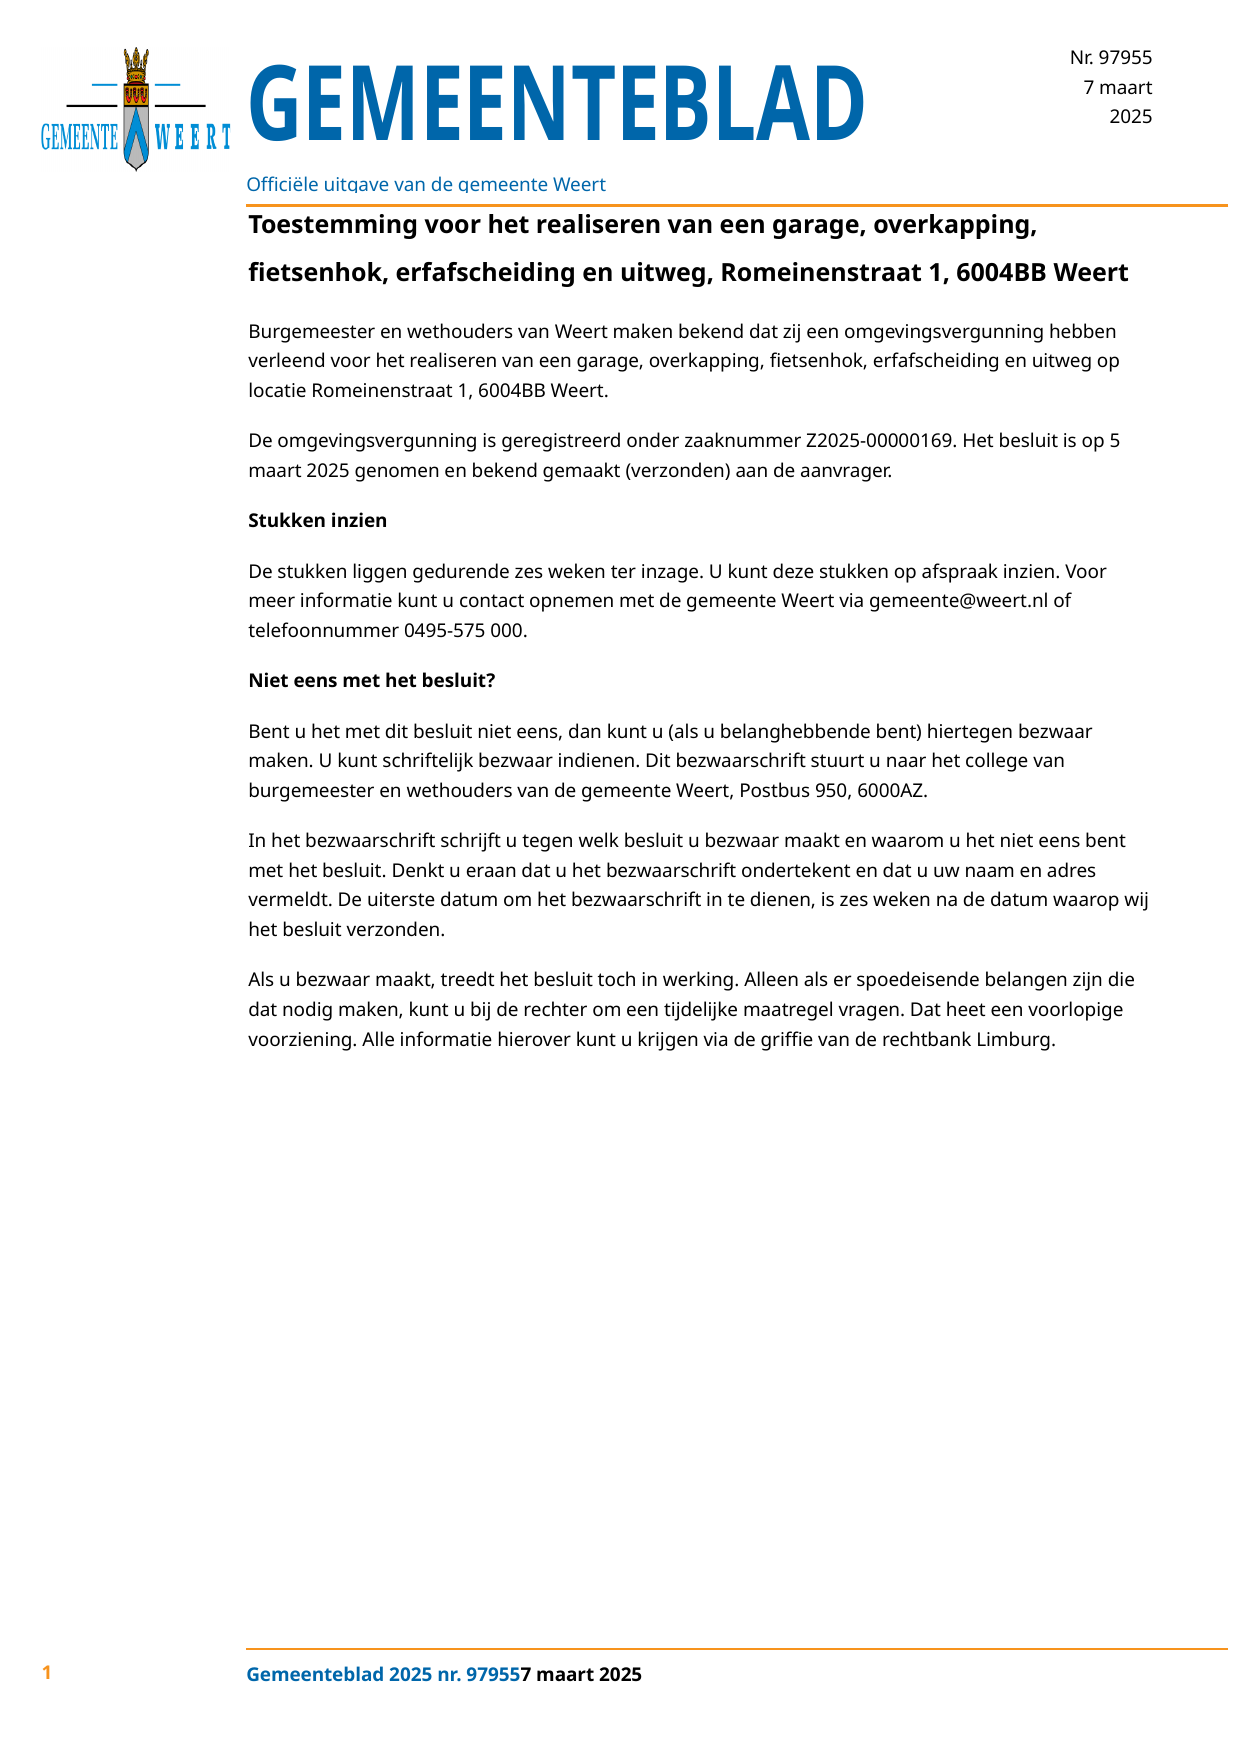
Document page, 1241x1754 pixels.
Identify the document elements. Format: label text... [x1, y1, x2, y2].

text Bent u het met dit besluit niet eens, dan kunt u (als u belanghebbende bent) hiertegen bezwaar maken. U kunt schriftelijk bezwaar indienen. Dit bezwaarschrift stuurt u naar het college van burgemeester en wethouders van de gemeente Weert, Postbus 950, 6000AZ. [248, 718, 1152, 803]
text Burgemeester en wethouders van Weert maken bekend dat zij een omgevingsvergunning hebben verleend voor het realiseren van een garage, overkapping, fietsenhok, erfafscheiding en uitweg op locatie Romeinenstraat 1, 6004BB Weert. [248, 318, 1152, 403]
text Toestemming voor het realiseren van een garage, overkapping, fietsenhok, erfafscheiding en uitweg, Romeinenstraat 1, 6004BB Weert [248, 207, 1152, 288]
text Als u bezwaar maakt, treedt het besluit toch in werking. Alleen als er spoedeisende belangen zijn die dat nodig maken, kunt u bij de rechter om een tijdelijke maatregel vragen. Dat heet een voorlopige voorziening. Alle informatie hierover kunt u krijgen via de griffie van de rechtbank Limburg. [248, 967, 1152, 1052]
text Stukken inzien [248, 507, 1152, 533]
text De omgevingsvergunning is geregistreerd onder zaaknummer Z2025-00000169. Het besluit is op 5 maart 2025 genomen en bekend gemaakt (verzonden) aan de aanvrager. [248, 427, 1152, 483]
text In het bezwaarschrift schrijft u tegen welk besluit u bezwaar maakt en waarom u het niet eens bent met het besluit. Denkt u eraan dat u het bezwaarschrift ondertekent en dat u uw naam en adres vermeldt. De uiterste datum om het bezwaarschrift in te dienen, is zes weken na de datum waarop wij het besluit verzonden. [248, 827, 1152, 942]
text Niet eens met het besluit? [248, 667, 1152, 693]
picture [41, 47, 231, 172]
text De stukken liggen gedurende zes weken ter inzage. U kunt deze stukken op afspraak inzien. Voor meer informatie kunt u contact opnemen met de gemeente Weert via gemeente@weert.nl of telefoonnummer 0495-575 000. [248, 558, 1152, 643]
